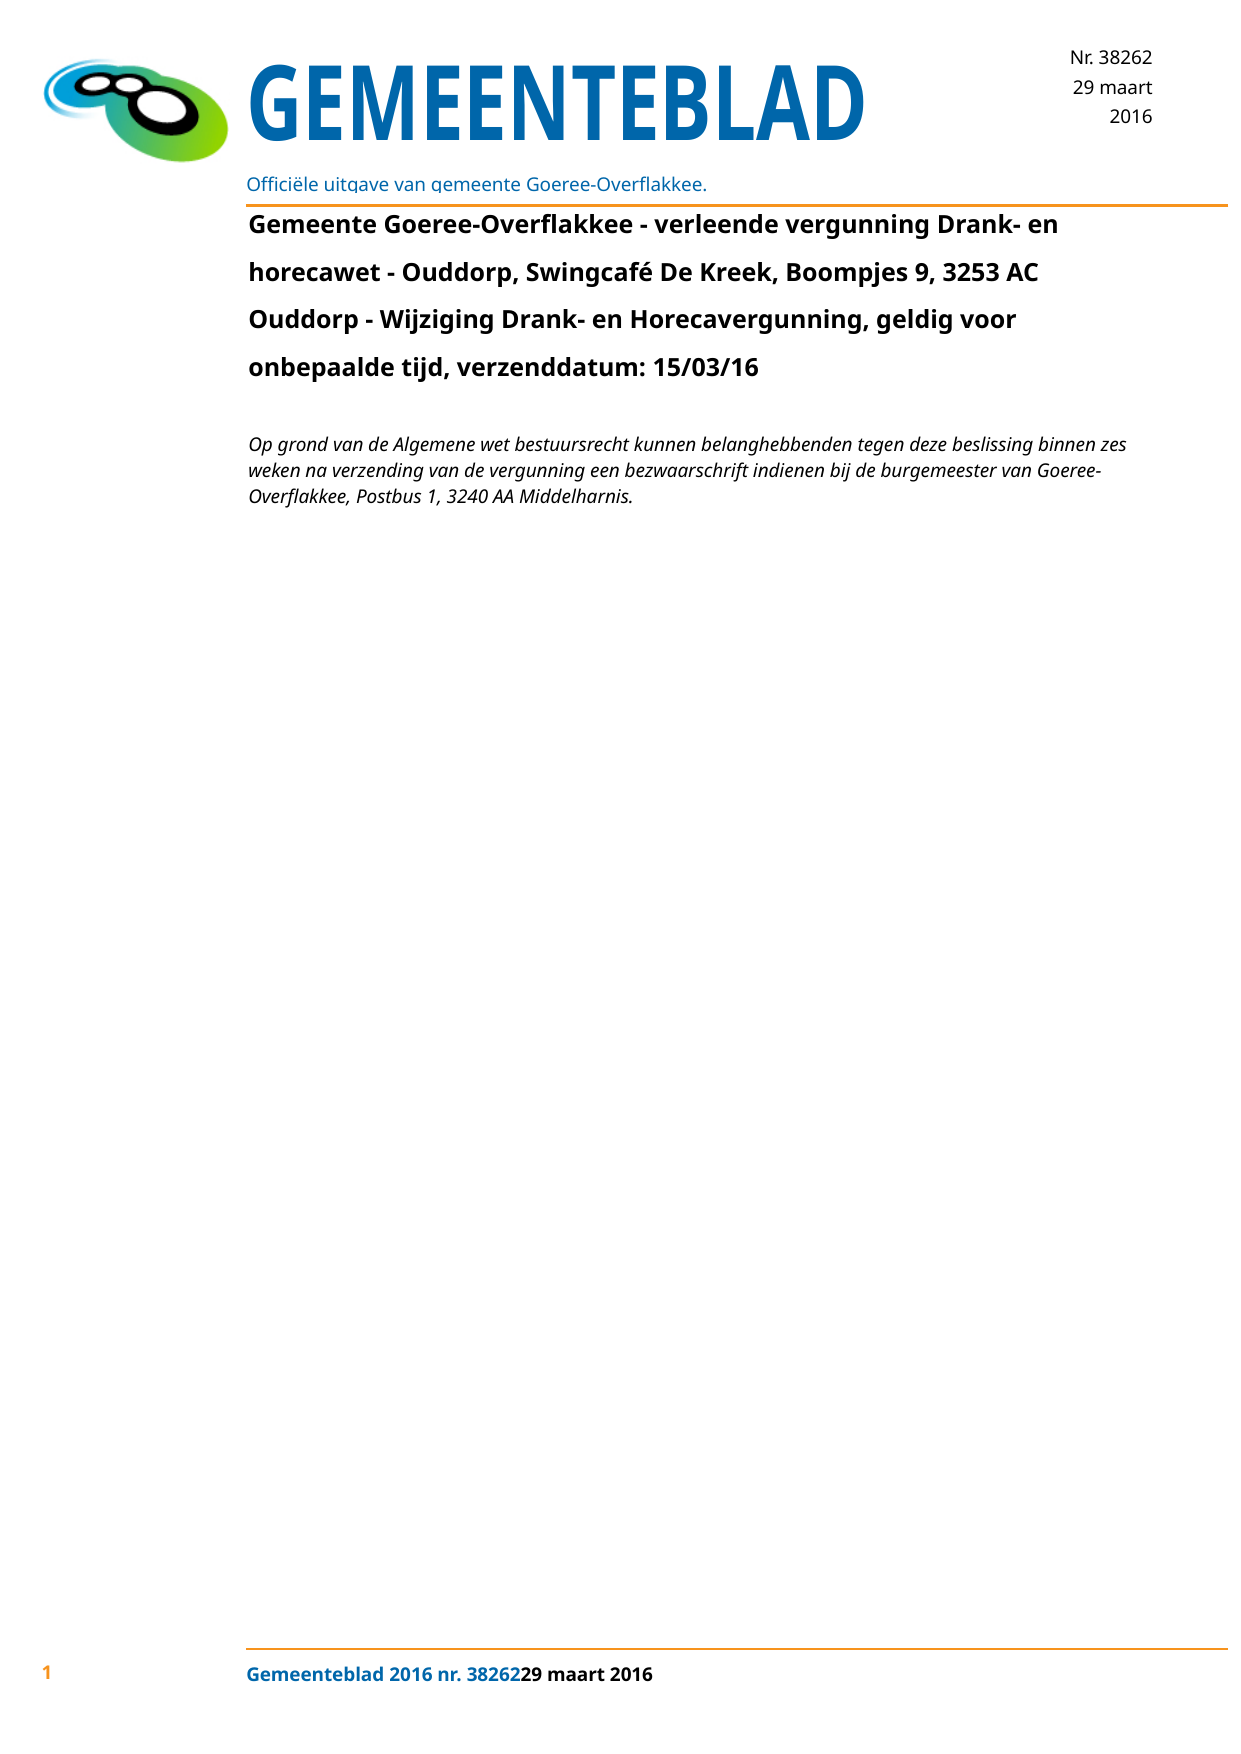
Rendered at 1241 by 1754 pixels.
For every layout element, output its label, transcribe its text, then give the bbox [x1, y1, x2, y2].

picture [41, 47, 231, 172]
text Gemeente Goeree-Overflakkee - verleende vergunning Drank- en horecawet - Ouddorp, Swingcafé De Kreek, Boompjes 9, 3253 AC Ouddorp - Wijziging Drank- en Horecavergunning, geldig voor onbepaalde tijd, verzenddatum: 15/03/16 [248, 207, 1152, 384]
text Op grond van de Algemene wet bestuursrecht kunnen belanghebbenden tegen deze beslissing binnen zes weken na verzending van de vergunning een bezwaarschrift indienen bij de burgemeester van Goeree-Overflakkee, Postbus 1, 3240 AA Middelharnis. [248, 431, 1152, 508]
